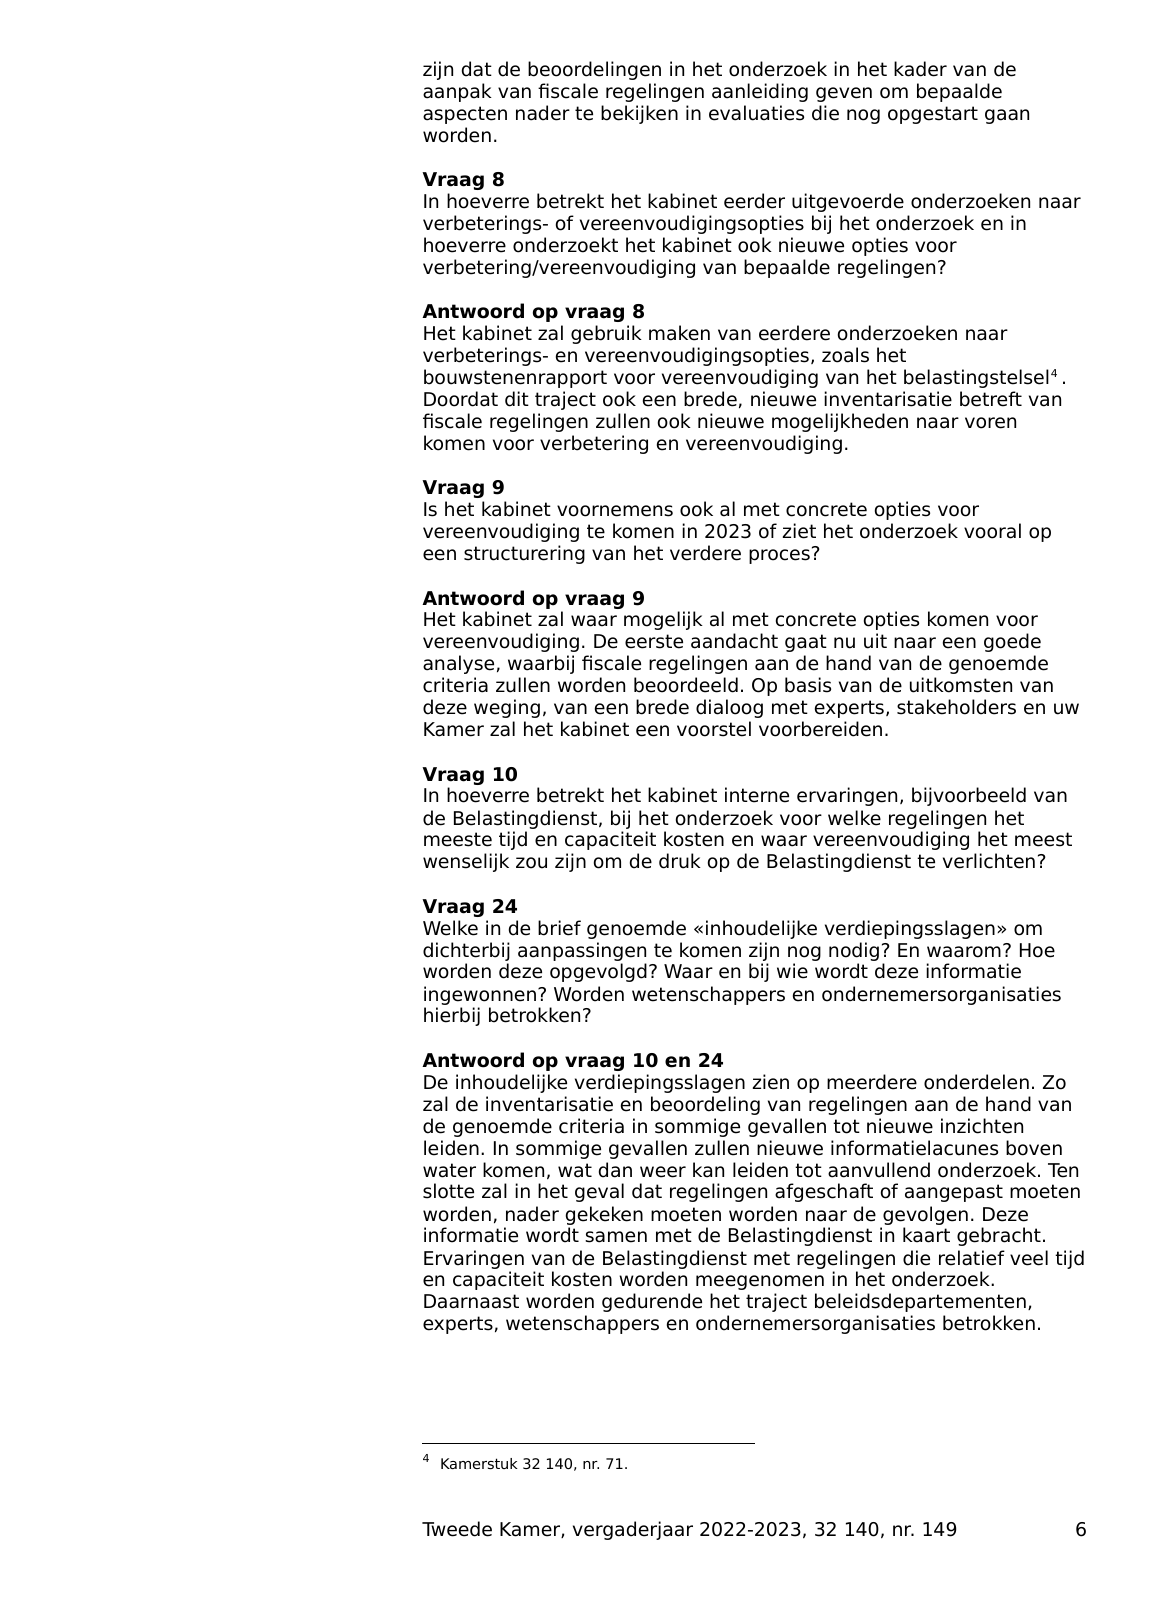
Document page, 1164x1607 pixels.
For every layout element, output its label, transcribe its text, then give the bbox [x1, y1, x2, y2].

text Het kabinet zal gebruik maken van eerdere onderzoeken naar verbeterings- en vereenvoudigingsopties, zoals het bouwstenenrapport voor vereenvoudiging van het belastingstelsel. Doordat dit traject ook een brede, nieuwe inventarisatie betreft van fiscale regelingen zullen ook nieuwe mogelijkheden naar voren komen voor verbetering en vereenvoudiging. [422, 323, 1087, 455]
text Kamerstuk 32 140, nr. 71. [422, 1452, 1087, 1474]
text Het kabinet zal waar mogelijk al met concrete opties komen voor vereenvoudiging. De eerste aandacht gaat nu uit naar een goede analyse, waarbij fiscale regelingen aan de hand van de genoemde criteria zullen worden beoordeeld. Op basis van de uitkomsten van deze weging, van een brede dialoog met experts, stakeholders en uw Kamer zal het kabinet een voorstel voorbereiden. [422, 609, 1087, 741]
subtitle Vraag 8 [422, 169, 1087, 191]
subtitle Antwoord op vraag 9 [422, 587, 1087, 609]
text zijn dat de beoordelingen in het onderzoek in het kader van de aanpak van fiscale regelingen aanleiding geven om bepaalde aspecten nader te bekijken in evaluaties die nog opgestart gaan worden. [422, 59, 1087, 147]
text Is het kabinet voornemens ook al met concrete opties voor vereenvoudiging te komen in 2023 of ziet het onderzoek vooral op een structurering van het verdere proces? [422, 499, 1087, 565]
subtitle Vraag 24 [422, 896, 1087, 917]
text In hoeverre betrekt het kabinet eerder uitgevoerde onderzoeken naar verbeterings- of vereenvoudigingsopties bij het onderzoek en in hoeverre onderzoekt het kabinet ook nieuwe opties voor verbetering/vereenvoudiging van bepaalde regelingen? [422, 191, 1087, 279]
subtitle Vraag 9 [422, 477, 1087, 499]
text In hoeverre betrekt het kabinet interne ervaringen, bijvoorbeeld van de Belastingdienst, bij het onderzoek voor welke regelingen het meeste tijd en capaciteit kosten en waar vereenvoudiging het meest wenselijk zou zijn om de druk op de Belastingdienst te verlichten? [422, 785, 1087, 873]
subtitle Antwoord op vraag 8 [422, 301, 1087, 323]
subtitle Antwoord op vraag 10 en 24 [422, 1049, 1087, 1072]
subtitle Vraag 10 [422, 763, 1087, 785]
text Welke in de brief genoemde «inhoudelijke verdiepingsslagen» om dichterbij aanpassingen te komen zijn nog nodig? En waarom? Hoe worden deze opgevolgd? Waar en bij wie wordt deze informatie ingewonnen? Worden wetenschappers en ondernemersorganisaties hierbij betrokken? [422, 917, 1087, 1027]
text De inhoudelijke verdiepingsslagen zien op meerdere onderdelen. Zo zal de inventarisatie en beoordeling van regelingen aan de hand van de genoemde criteria in sommige gevallen tot nieuwe inzichten leiden. In sommige gevallen zullen nieuwe informatielacunes boven water komen, wat dan weer kan leiden tot aanvullend onderzoek. Ten slotte zal in het geval dat regelingen afgeschaft of aangepast moeten worden, nader gekeken moeten worden naar de gevolgen. Deze informatie wordt samen met de Belastingdienst in kaart gebracht. Ervaringen van de Belastingdienst met regelingen die relatief veel tijd en capaciteit kosten worden meegenomen in het onderzoek. Daarnaast worden gedurende het traject beleidsdepartementen, experts, wetenschappers en ondernemersorganisaties betrokken. [422, 1072, 1087, 1335]
